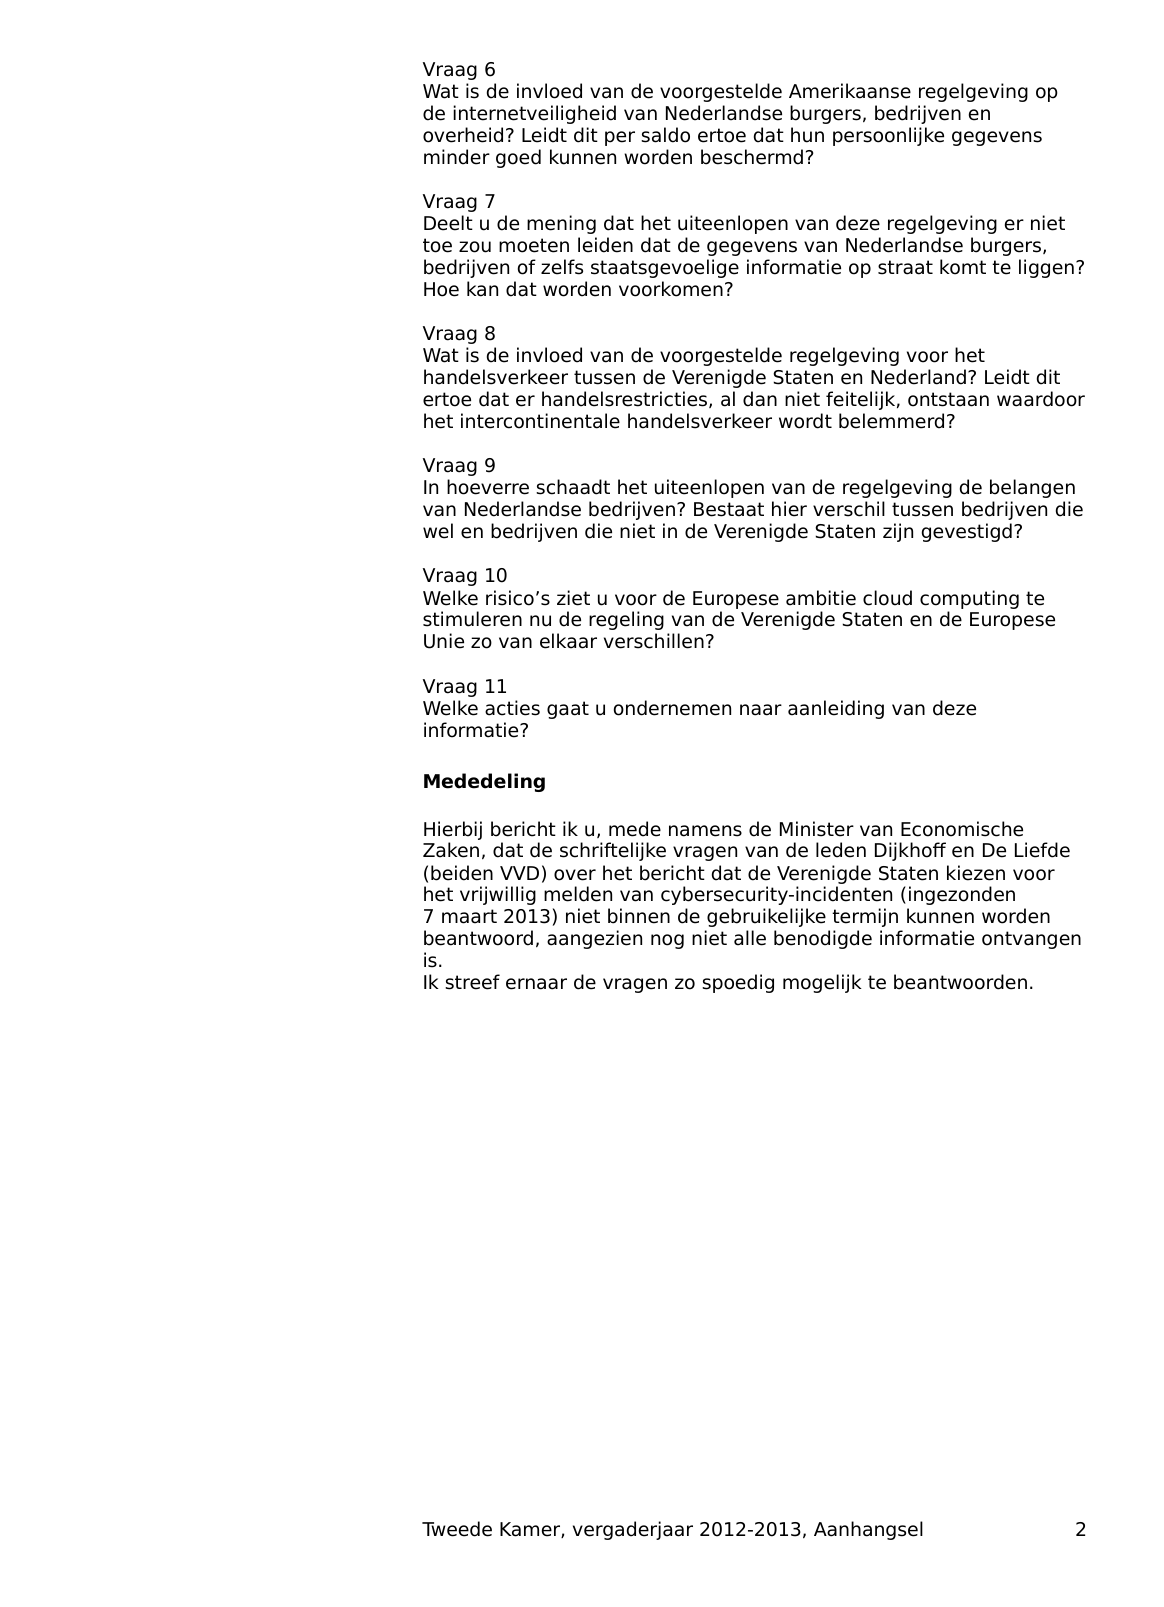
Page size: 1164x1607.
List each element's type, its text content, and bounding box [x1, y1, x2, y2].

subtitle Mededeling [422, 771, 1087, 793]
text Vraag 6 [422, 59, 1087, 81]
text In hoeverre schaadt het uiteenlopen van de regelgeving de belangen van Nederlandse bedrijven? Bestaat hier verschil tussen bedrijven die wel en bedrijven die niet in de Verenigde Staten zijn gevestigd? [422, 477, 1087, 543]
text Vraag 7 [422, 191, 1087, 213]
text Wat is de invloed van de voorgestelde Amerikaanse regelgeving op de internetveiligheid van Nederlandse burgers, bedrijven en overheid? Leidt dit per saldo ertoe dat hun persoonlijke gegevens minder goed kunnen worden beschermd? [422, 81, 1087, 169]
text Deelt u de mening dat het uiteenlopen van deze regelgeving er niet toe zou moeten leiden dat de gegevens van Nederlandse burgers, bedrijven of zelfs staatsgevoelige informatie op straat komt te liggen? Hoe kan dat worden voorkomen? [422, 213, 1087, 301]
text Vraag 8 [422, 323, 1087, 345]
text Vraag 9 [422, 455, 1087, 477]
text Vraag 10 [422, 565, 1087, 587]
text Welke acties gaat u ondernemen naar aanleiding van deze informatie? [422, 697, 1087, 741]
text Ik streef ernaar de vragen zo spoedig mogelijk te beantwoorden. [422, 972, 1087, 994]
text Hierbij bericht ik u, mede namens de Minister van Economische Zaken, dat de schriftelijke vragen van de leden Dijkhoff en De Liefde (beiden VVD) over het bericht dat de Verenigde Staten kiezen voor het vrijwillig melden van cybersecurity-incidenten (ingezonden 7 maart 2013) niet binnen de gebruikelijke termijn kunnen worden beantwoord, aangezien nog niet alle benodigde informatie ontvangen is. [422, 818, 1087, 972]
text Wat is de invloed van de voorgestelde regelgeving voor het handelsverkeer tussen de Verenigde Staten en Nederland? Leidt dit ertoe dat er handelsrestricties, al dan niet feitelijk, ontstaan waardoor het intercontinentale handelsverkeer wordt belemmerd? [422, 345, 1087, 433]
text Vraag 11 [422, 676, 1087, 697]
text Welke risico’s ziet u voor de Europese ambitie cloud computing te stimuleren nu de regeling van de Verenigde Staten en de Europese Unie zo van elkaar verschillen? [422, 587, 1087, 653]
